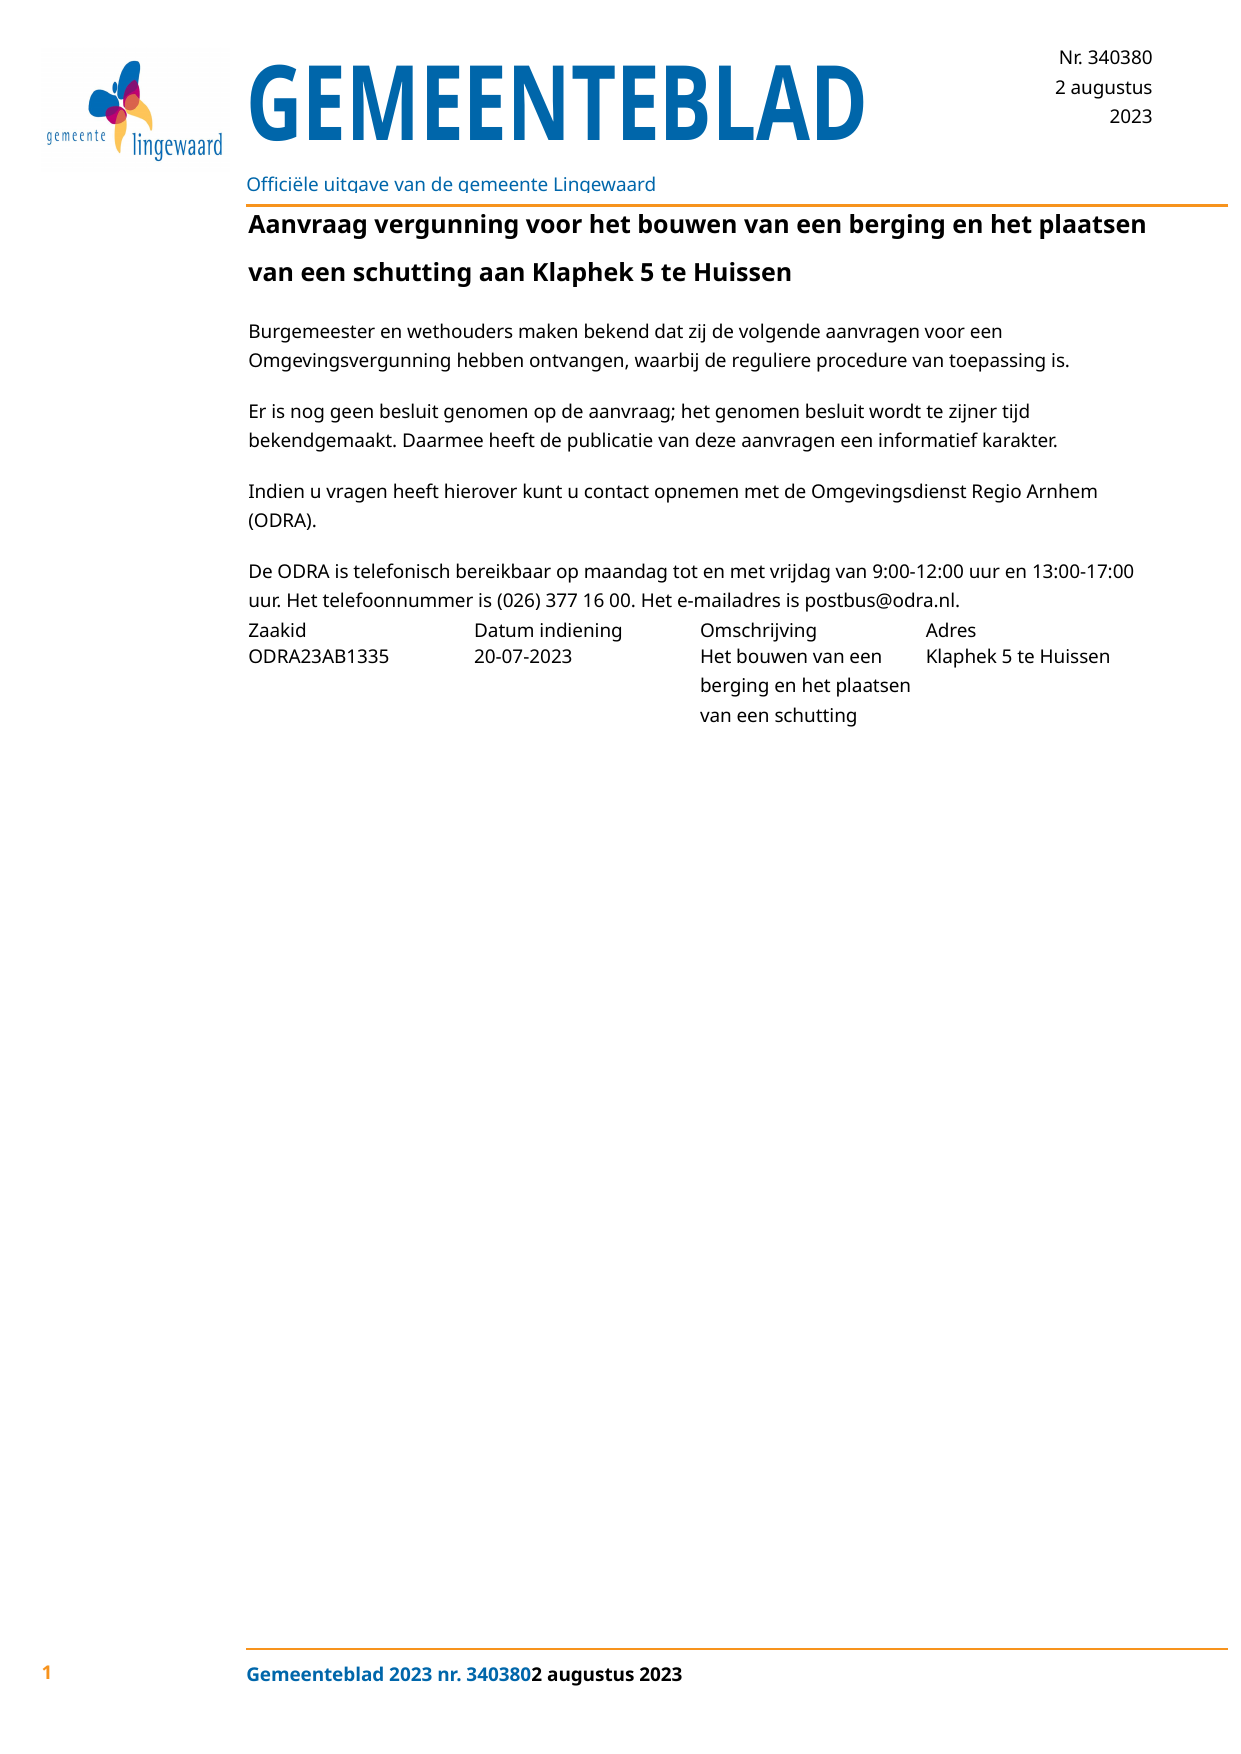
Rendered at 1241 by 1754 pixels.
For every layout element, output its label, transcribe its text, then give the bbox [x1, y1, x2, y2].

table_cell ODRA23AB1335 [248, 643, 474, 728]
table_header Zaakid [248, 617, 474, 643]
picture [41, 47, 231, 172]
table_header Adres [926, 617, 1152, 643]
text Indien u vragen heeft hierover kunt u contact opnemen met de Omgevingsdienst Regio Arnhem (ODRA). [248, 478, 1152, 533]
text Burgemeester en wethouders maken bekend dat zij de volgende aanvragen voor een Omgevingsvergunning hebben ontvangen, waarbij de reguliere procedure van toepassing is. [248, 318, 1152, 373]
text Aanvraag vergunning voor het bouwen van een berging en het plaatsen van een schutting aan Klaphek 5 te Huissen [248, 207, 1152, 288]
text De ODRA is telefonisch bereikbaar op maandag tot en met vrijdag van 9:00-12:00 uur en 13:00-17:00 uur. Het telefoonnummer is (026) 377 16 00. Het e-mailadres is postbus@odra.nl. [248, 558, 1152, 613]
table_header Omschrijving [700, 617, 926, 643]
text Er is nog geen besluit genomen op de aanvraag; het genomen besluit wordt te zijner tijd bekendgemaakt. Daarmee heeft de publicatie van deze aanvragen een informatief karakter. [248, 398, 1152, 453]
table_cell Het bouwen van een berging en het plaatsen van een schutting [700, 643, 926, 728]
table_cell 20-07-2023 [474, 643, 700, 728]
table_cell Klaphek 5 te Huissen [926, 643, 1152, 728]
table_header Datum indiening [474, 617, 700, 643]
